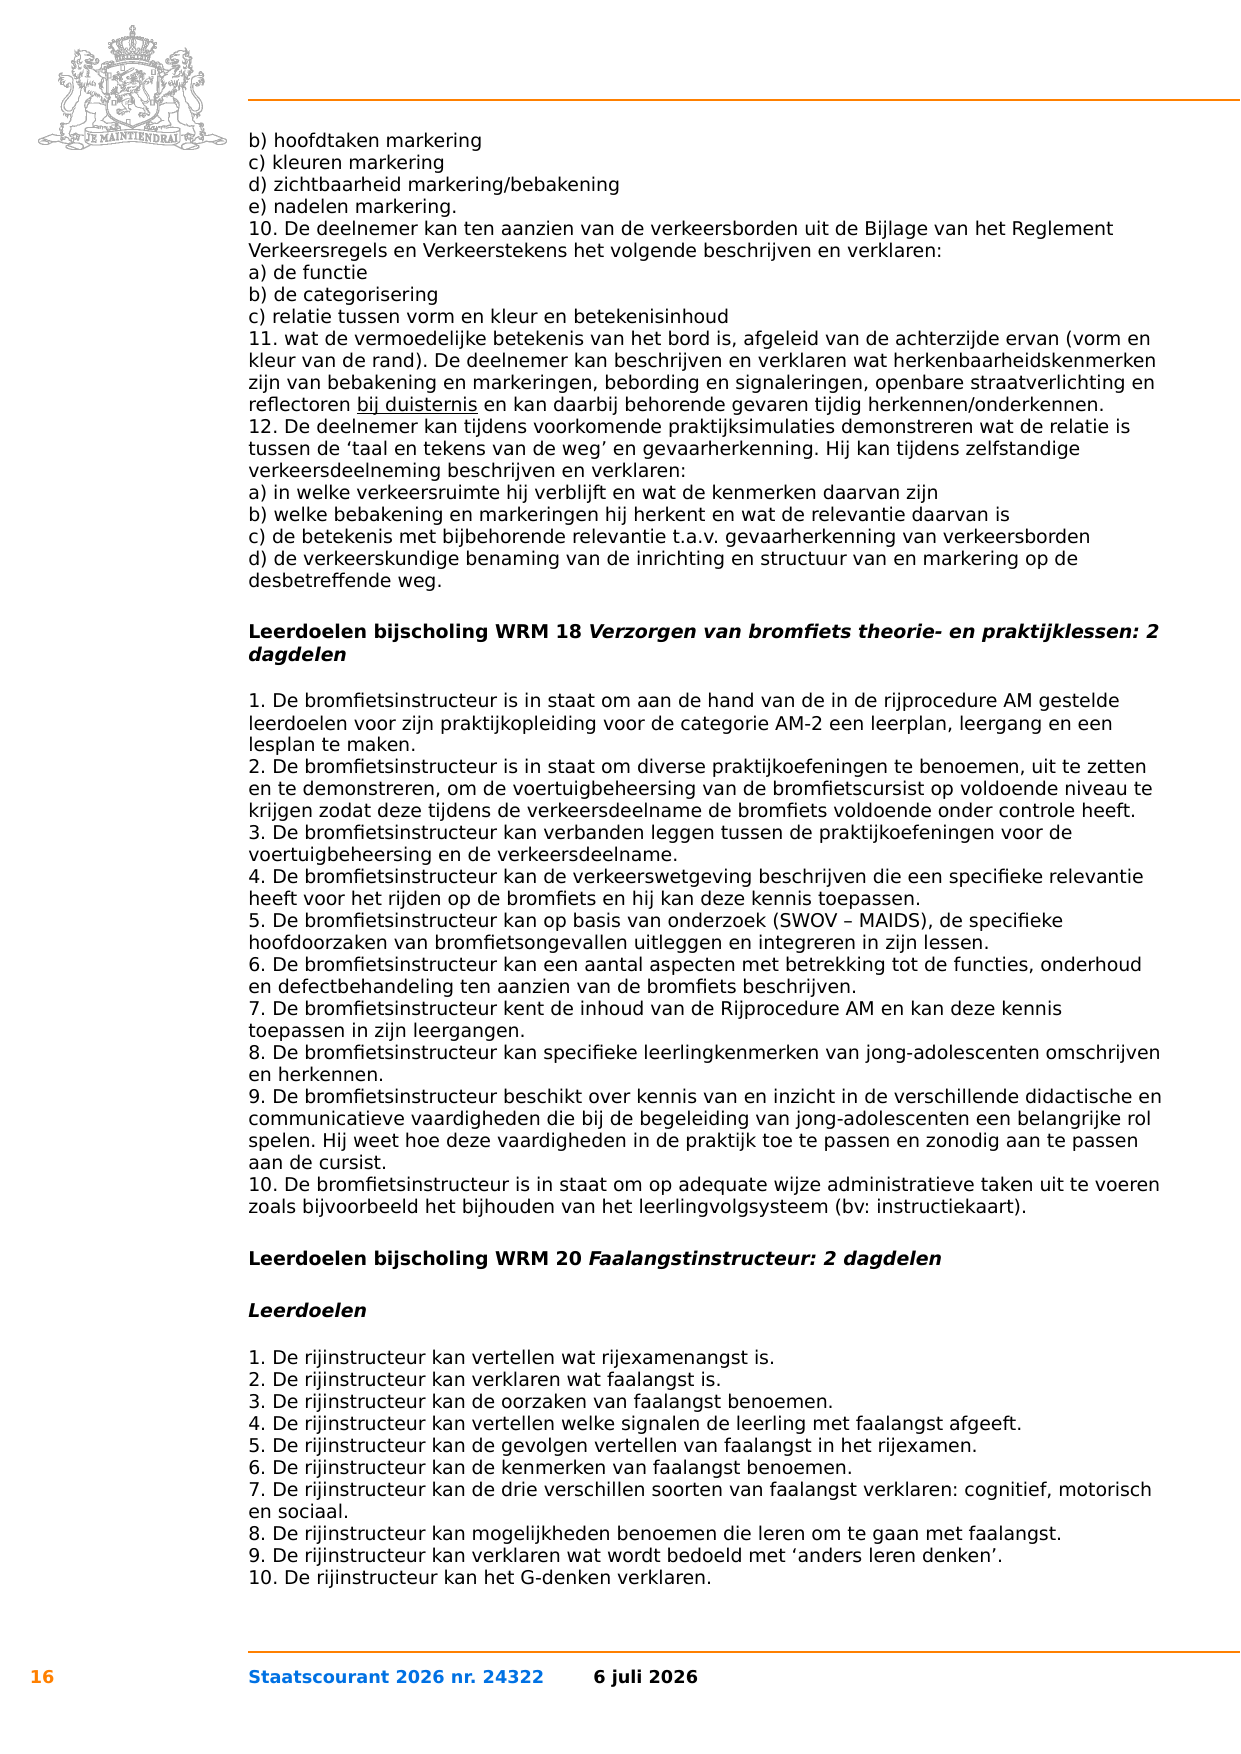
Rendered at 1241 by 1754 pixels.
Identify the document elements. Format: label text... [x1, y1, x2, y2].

text 4. De rijinstructeur kan vertellen welke signalen de leerling met faalangst afgeeft. [248, 1413, 1163, 1435]
text a) de functie [248, 262, 1163, 284]
text b) de categorisering [248, 284, 1163, 306]
text 8. De rijinstructeur kan mogelijkheden benoemen die leren om te gaan met faalangst. [248, 1523, 1163, 1545]
text d) zichtbaarheid markering/bebakening [248, 174, 1163, 196]
text c) kleuren markering [248, 152, 1163, 174]
text c) de betekenis met bijbehorende relevantie t.a.v. gevaarherkenning van verkeersborden [248, 526, 1163, 547]
text 8. De bromfietsinstructeur kan specifieke leerlingkenmerken van jong-adolescenten omschrijven en herkennen. [248, 1042, 1163, 1086]
text 9. De rijinstructeur kan verklaren wat wordt bedoeld met ‘anders leren denken’. [248, 1545, 1163, 1567]
text 5. De rijinstructeur kan de gevolgen vertellen van faalangst in het rijexamen. [248, 1435, 1163, 1457]
picture [38, 25, 227, 150]
text 7. De rijinstructeur kan de drie verschillen soorten van faalangst verklaren: cognitief, motorisch en sociaal. [248, 1479, 1163, 1523]
text 7. De bromfietsinstructeur kent de inhoud van de Rijprocedure AM en kan deze kennis toepassen in zijn leergangen. [248, 998, 1163, 1042]
subtitle Leerdoelen [248, 1300, 1163, 1322]
text b) welke bebakening en markeringen hij herkent en wat de relevantie daarvan is [248, 503, 1163, 526]
text 3. De bromfietsinstructeur kan verbanden leggen tussen de praktijkoefeningen voor de voertuigbeheersing en de verkeersdeelname. [248, 822, 1163, 866]
text 11. wat de vermoedelijke betekenis van het bord is, afgeleid van de achterzijde ervan (vorm en kleur van de rand). De deelnemer kan beschrijven en verklaren wat herkenbaarheidskenmerken zijn van bebakening en markeringen, bebording en signaleringen, openbare straatverlichting en reflectoren bij duisternis en kan daarbij behorende gevaren tijdig herkennen/onderkennen. [248, 328, 1163, 416]
subtitle Leerdoelen bijscholing WRM 20 Faalangstinstructeur: 2 dagdelen [248, 1248, 1163, 1270]
text a) in welke verkeersruimte hij verblijft en wat de kenmerken daarvan zijn [248, 482, 1163, 503]
text 12. De deelnemer kan tijdens voorkomende praktijksimulaties demonstreren wat de relatie is tussen de ‘taal en tekens van de weg’ en gevaarherkenning. Hij kan tijdens zelfstandige verkeersdeelneming beschrijven en verklaren: [248, 416, 1163, 482]
text 10. De bromfietsinstructeur is in staat om op adequate wijze administratieve taken uit te voeren zoals bijvoorbeeld het bijhouden van het leerlingvolgsysteem (bv: instructiekaart). [248, 1174, 1163, 1218]
text 1. De rijinstructeur kan vertellen wat rijexamenangst is. [248, 1347, 1163, 1369]
text 10. De deelnemer kan ten aanzien van de verkeersborden uit de Bijlage van het Reglement Verkeersregels en Verkeerstekens het volgende beschrijven en verklaren: [248, 218, 1163, 262]
text c) relatie tussen vorm en kleur en betekenisinhoud [248, 306, 1163, 328]
text 6. De rijinstructeur kan de kenmerken van faalangst benoemen. [248, 1457, 1163, 1479]
text 3. De rijinstructeur kan de oorzaken van faalangst benoemen. [248, 1391, 1163, 1413]
text 5. De bromfietsinstructeur kan op basis van onderzoek (SWOV – MAIDS), de specifieke hoofdoorzaken van bromfietsongevallen uitleggen en integreren in zijn lessen. [248, 910, 1163, 954]
text 6. De bromfietsinstructeur kan een aantal aspecten met betrekking tot de functies, onderhoud en defectbehandeling ten aanzien van de bromfiets beschrijven. [248, 954, 1163, 998]
text 2. De bromfietsinstructeur is in staat om diverse praktijkoefeningen te benoemen, uit te zetten en te demonstreren, om de voertuigbeheersing van de bromfietscursist op voldoende niveau te krijgen zodat deze tijdens de verkeersdeelname de bromfiets voldoende onder controle heeft. [248, 756, 1163, 822]
text 9. De bromfietsinstructeur beschikt over kennis van en inzicht in de verschillende didactische en communicatieve vaardigheden die bij de begeleiding van jong-adolescenten een belangrijke rol spelen. Hij weet hoe deze vaardigheden in de praktijk toe te passen en zonodig aan te passen aan de cursist. [248, 1086, 1163, 1174]
text e) nadelen markering. [248, 196, 1163, 218]
text 4. De bromfietsinstructeur kan de verkeerswetgeving beschrijven die een specifieke relevantie heeft voor het rijden op de bromfiets en hij kan deze kennis toepassen. [248, 866, 1163, 910]
text 1. De bromfietsinstructeur is in staat om aan de hand van de in de rijprocedure AM gestelde leerdoelen voor zijn praktijkopleiding voor de categorie AM-2 een leerplan, leergang en een lesplan te maken. [248, 690, 1163, 756]
text 2. De rijinstructeur kan verklaren wat faalangst is. [248, 1369, 1163, 1391]
text b) hoofdtaken markering [248, 130, 1163, 152]
text 10. De rijinstructeur kan het G-denken verklaren. [248, 1567, 1163, 1589]
text d) de verkeerskundige benaming van de inrichting en structuur van en markering op de desbetreffende weg. [248, 547, 1163, 591]
subtitle Leerdoelen bijscholing WRM 18 Verzorgen van bromfiets theorie- en praktijklessen: 2 dagdelen [248, 621, 1163, 665]
